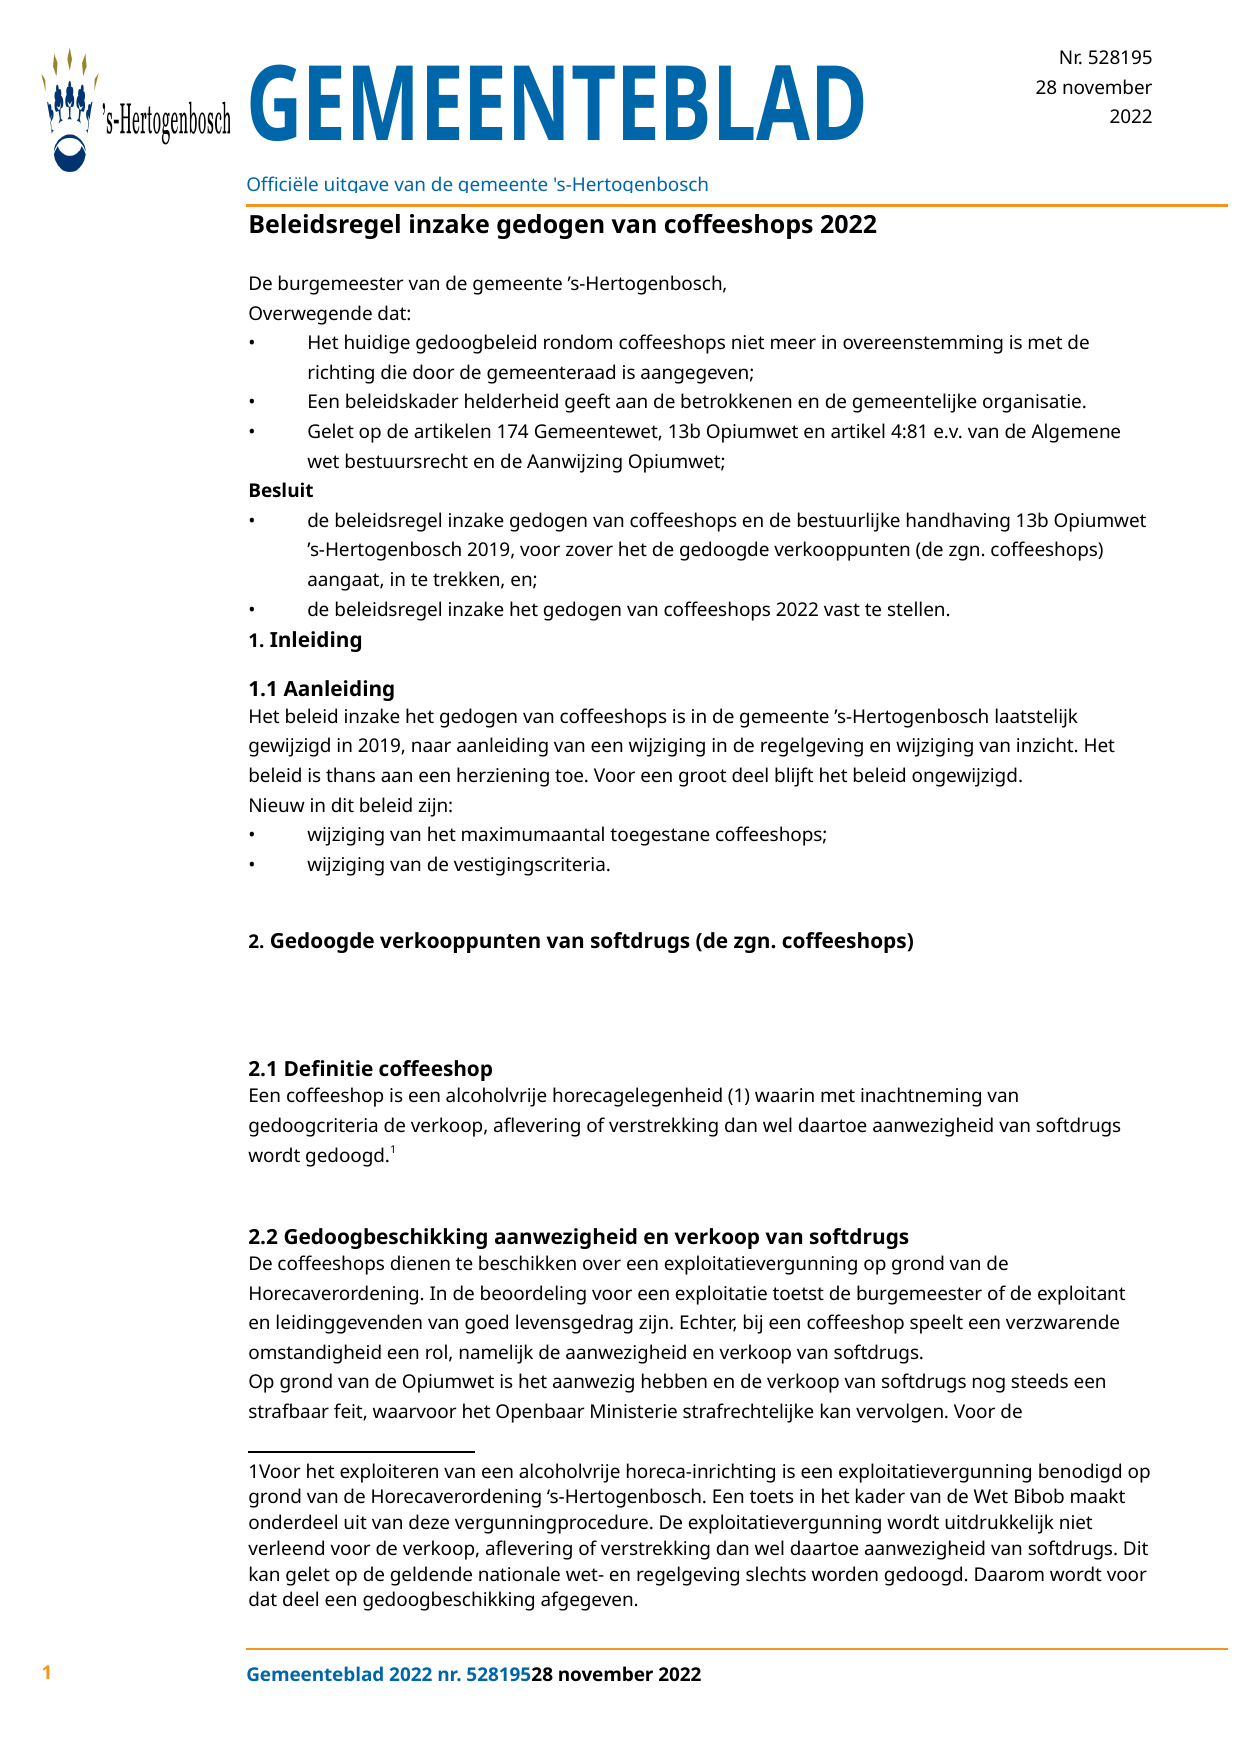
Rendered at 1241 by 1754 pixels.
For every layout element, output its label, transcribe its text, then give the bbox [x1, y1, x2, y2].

text 2.2 Gedoogbeschikking aanwezigheid en verkoop van softdrugs [248, 1222, 1152, 1250]
text 2.1 Definitie coffeeshop [248, 1054, 1152, 1083]
picture [41, 47, 231, 172]
list de beleidsregel inzake het gedogen van coffeeshops 2022 vast te stellen. [248, 596, 1152, 621]
text Besluit [248, 477, 1152, 503]
text 1. Inleiding [248, 625, 1152, 654]
list de beleidsregel inzake gedogen van coffeeshops en de bestuurlijke handhaving 13b Opiumwet ’s-Hertogenbosch 2019, voor zover het de gedoogde verkooppunten (de zgn. coffeeshops) aangaat, in te trekken, en; [248, 507, 1152, 592]
text Op grond van de Opiumwet is het aanwezig hebben en de verkoop van softdrugs nog steeds een strafbaar feit, waarvoor het Openbaar Ministerie strafrechtelijke kan vervolgen. Voor de [248, 1369, 1152, 1424]
text 1.1 Aanleiding [248, 674, 1152, 703]
list Een beleidskader helderheid geeft aan de betrokkenen en de gemeentelijke organisatie. [248, 389, 1152, 414]
text Beleidsregel inzake gedogen van coffeeshops 2022 [248, 207, 1152, 241]
text Overwegende dat: [248, 300, 1152, 326]
text Nieuw in dit beleid zijn: [248, 792, 1152, 817]
text Een coffeeshop is een alcoholvrije horecagelegenheid (1) waarin met inachtneming van gedoogcriteria de verkoop, aflevering of verstrekking dan wel daartoe aanwezigheid van softdrugs wordt gedoogd. [248, 1083, 1152, 1168]
list Gelet op de artikelen 174 Gemeentewet, 13b Opiumwet en artikel 4:81 e.v. van de Algemene wet bestuursrecht en de Aanwijzing Opiumwet; [248, 418, 1152, 473]
text De coffeeshops dienen te beschikken over een exploitatievergunning op grond van de Horecaverordening. In de beoordeling voor een exploitatie toetst de burgemeester of de exploitant en leidinggevenden van goed levensgedrag zijn. Echter, bij een coffeeshop speelt een verzwarende omstandigheid een rol, namelijk de aanwezigheid en verkoop van softdrugs. [248, 1250, 1152, 1365]
list wijziging van het maximumaantal toegestane coffeeshops; [248, 821, 1152, 847]
text Voor het exploiteren van een alcoholvrije horeca-inrichting is een exploitatievergunning benodigd op grond van de Horecaverordening ‘s-Hertogenbosch. Een toets in het kader van de Wet Bibob maakt onderdeel uit van deze vergunningprocedure. De exploitatievergunning wordt uitdrukkelijk niet verleend voor de verkoop, aflevering of verstrekking dan wel daartoe aanwezigheid van softdrugs. Dit kan gelet op de geldende nationale wet- en regelgeving slechts worden gedoogd. Daarom wordt voor dat deel een gedoogbeschikking afgegeven. [248, 1458, 1152, 1612]
list wijziging van de vestigingscriteria. [248, 851, 1152, 877]
text Het beleid inzake het gedogen van coffeeshops is in de gemeente ’s-Hertogenbosch laatstelijk gewijzigd in 2019, naar aanleiding van een wijziging in de regelgeving en wijziging van inzicht. Het beleid is thans aan een herziening toe. Voor een groot deel blijft het beleid ongewijzigd. [248, 703, 1152, 788]
text 2. Gedoogde verkooppunten van softdrugs (de zgn. coffeeshops) [248, 926, 1152, 954]
list Het huidige gedoogbeleid rondom coffeeshops niet meer in overeenstemming is met de richting die door de gemeenteraad is aangegeven; [248, 329, 1152, 385]
text De burgemeester van de gemeente ’s-Hertogenbosch, [248, 270, 1152, 296]
